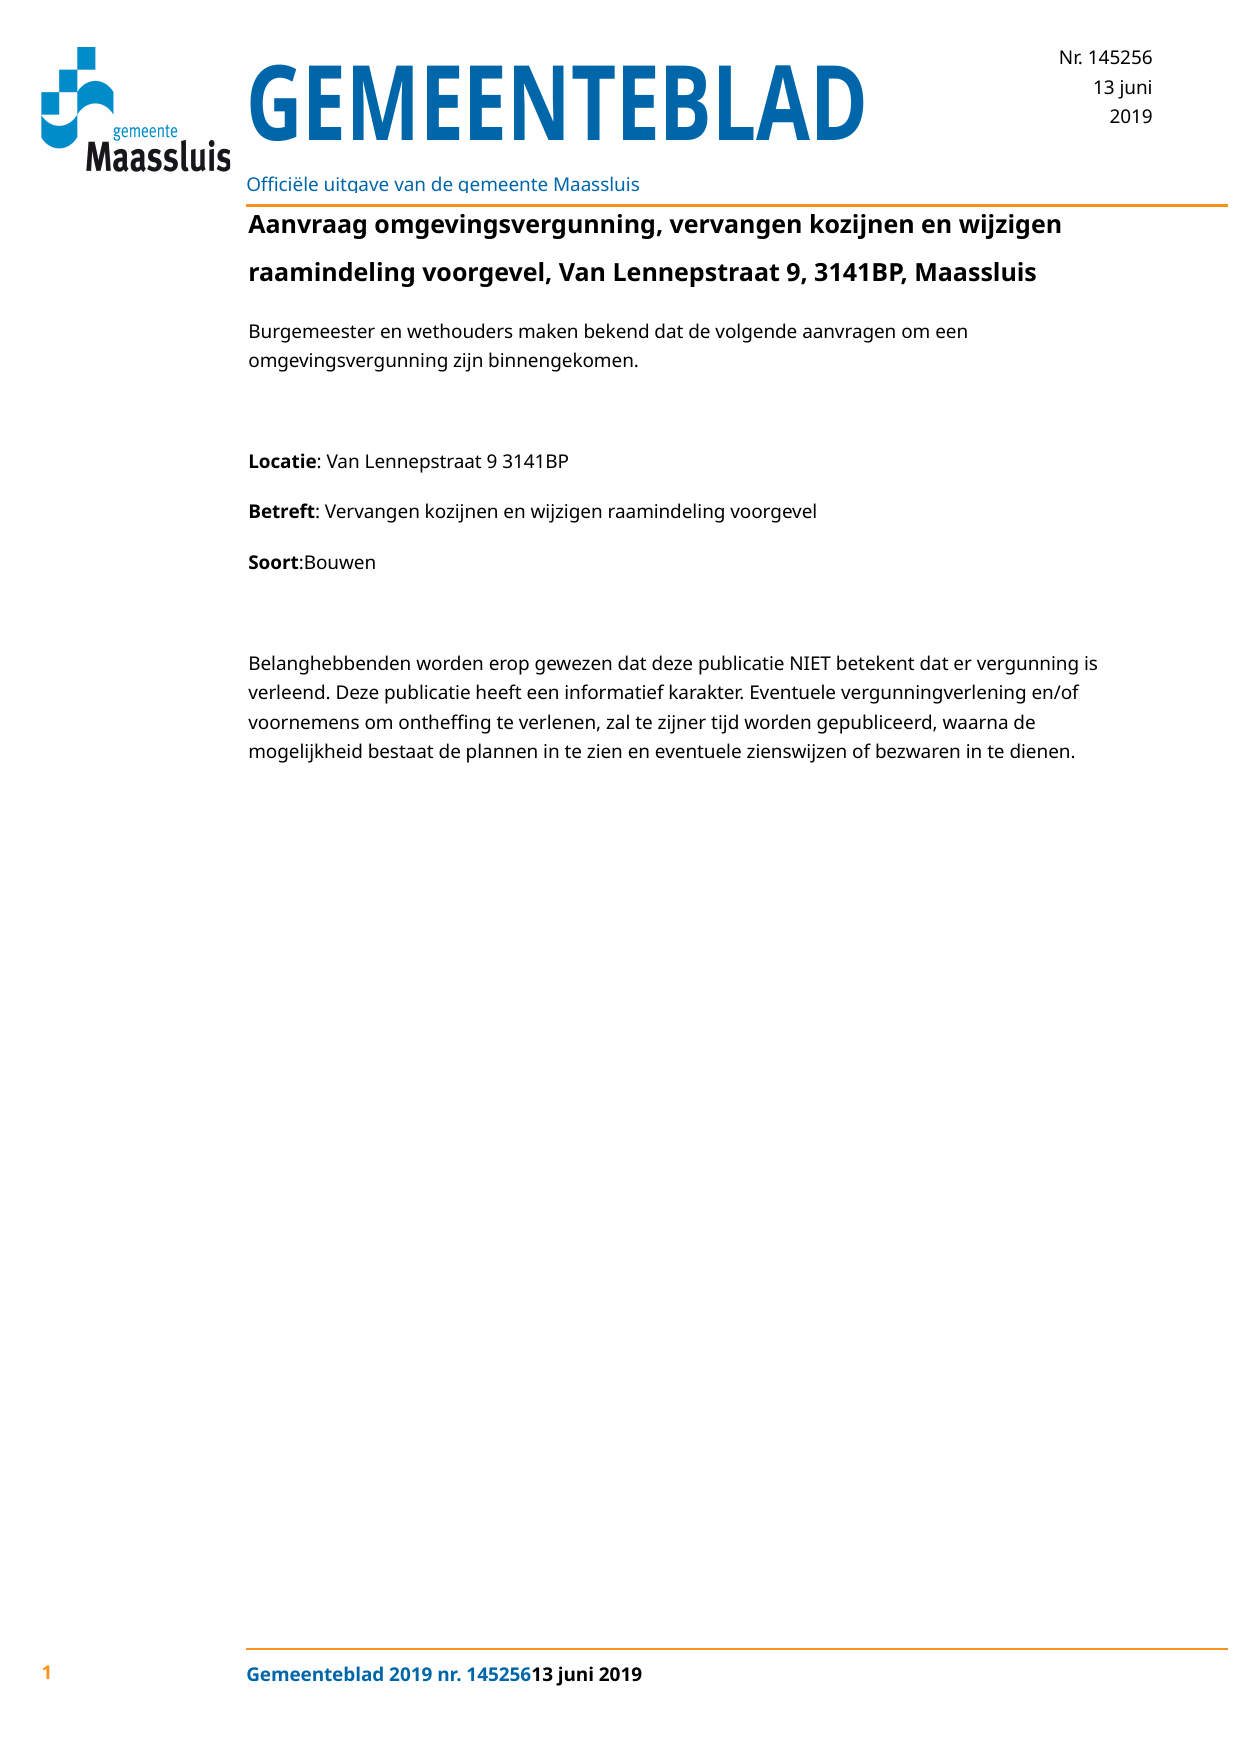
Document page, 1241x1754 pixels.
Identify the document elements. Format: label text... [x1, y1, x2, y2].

text Soort:Bouwen [248, 549, 1152, 575]
picture [41, 47, 231, 172]
text Burgemeester en wethouders maken bekend dat de volgende aanvragen om een omgevingsvergunning zijn binnengekomen. [248, 318, 1152, 373]
text Belanghebbenden worden erop gewezen dat deze publicatie NIET betekent dat er vergunning is verleend. Deze publicatie heeft een informatief karakter. Eventuele vergunningverlening en/of voornemens om ontheffing te verlenen, zal te zijner tijd worden gepubliceerd, waarna de mogelijkheid bestaat de plannen in te zien en eventuele zienswijzen of bezwaren in te dienen. [248, 650, 1152, 764]
picture [41, 47, 77, 92]
text Aanvraag omgevingsvergunning, vervangen kozijnen en wijzigen raamindeling voorgevel, Van Lennepstraat 9, 3141BP, Maassluis [248, 207, 1152, 288]
text Betreft: Vervangen kozijnen en wijzigen raamindeling voorgevel [248, 499, 1152, 524]
text Locatie: Van Lennepstraat 9 3141BP [248, 448, 1152, 474]
